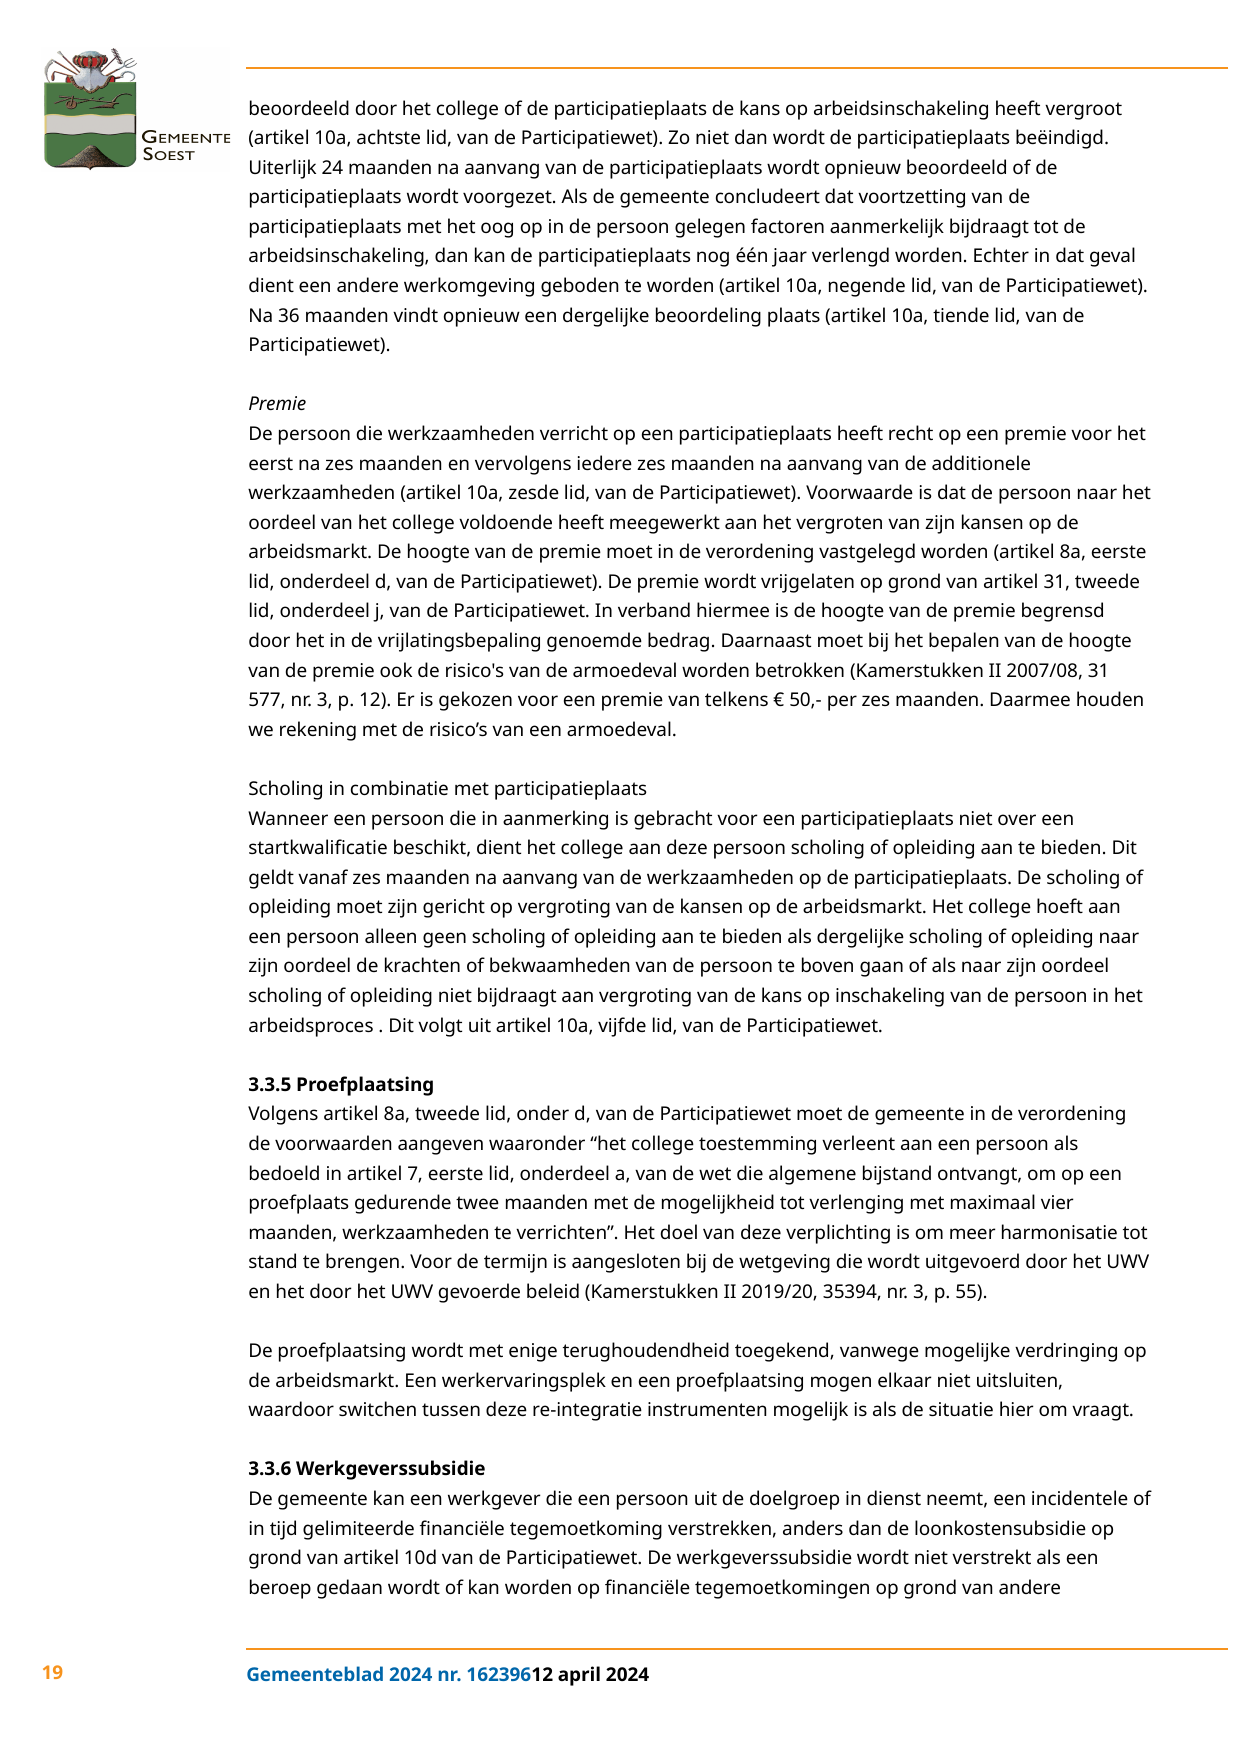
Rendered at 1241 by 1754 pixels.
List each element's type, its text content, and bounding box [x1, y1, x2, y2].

text Premie [248, 391, 1152, 416]
text 3.3.6 Werkgeverssubsidie [248, 1456, 1152, 1481]
text De persoon die werkzaamheden verricht op een participatieplaats heeft recht op een premie voor het eerst na zes maanden en vervolgens iedere zes maanden na aanvang van de additionele werkzaamheden (artikel 10a, zesde lid, van de Participatiewet). Voorwaarde is dat de persoon naar het oordeel van het college voldoende heeft meegewerkt aan het vergroten van zijn kansen op de arbeidsmarkt. De hoogte van de premie moet in de verordening vastgelegd worden (artikel 8a, eerste lid, onderdeel d, van de Participatiewet). De premie wordt vrijgelaten op grond van artikel 31, tweede lid, onderdeel j, van de Participatiewet. In verband hiermee is de hoogte van de premie begrensd door het in de vrijlatingsbepaling genoemde bedrag. Daarnaast moet bij het bepalen van de hoogte van de premie ook de risico's van de armoedeval worden betrokken (Kamerstukken II 2007/08, 31 577, nr. 3, p. 12). Er is gekozen voor een premie van telkens € 50,- per zes maanden. Daarmee houden we rekening met de risico’s van een armoedeval. [248, 420, 1152, 742]
text Scholing in combinatie met participatieplaats [248, 775, 1152, 801]
text Volgens artikel 8a, tweede lid, onder d, van de Participatiewet moet de gemeente in de verordening de voorwaarden aangeven waaronder “het college toestemming verleent aan een persoon als bedoeld in artikel 7, eerste lid, onderdeel a, van de wet die algemene bijstand ontvangt, om op een proefplaats gedurende twee maanden met de mogelijkheid tot verlenging met maximaal vier maanden, werkzaamheden te verrichten”. Het doel van deze verplichting is om meer harmonisatie tot stand te brengen. Voor de termijn is aangesloten bij de wetgeving die wordt uitgevoerd door het UWV en het door het UWV gevoerde beleid (Kamerstukken II 2019/20, 35394, nr. 3, p. 55). [248, 1101, 1152, 1304]
text De proefplaatsing wordt met enige terughoudendheid toegekend, vanwege mogelijke verdringing op de arbeidsmarkt. Een werkervaringsplek en een proefplaatsing mogen elkaar niet uitsluiten, waardoor switchen tussen deze re-integratie instrumenten mogelijk is als de situatie hier om vraagt. [248, 1337, 1152, 1422]
picture [41, 47, 231, 172]
text 3.3.5 Proefplaatsing [248, 1071, 1152, 1097]
text De gemeente kan een werkgever die een persoon uit de doelgroep in dienst neemt, een incidentele of in tijd gelimiteerde financiële tegemoetkoming verstrekken, anders dan de loonkostensubsidie op grond van artikel 10d van de Participatiewet. De werkgeverssubsidie wordt niet verstrekt als een beroep gedaan wordt of kan worden op financiële tegemoetkomingen op grond van andere [248, 1485, 1152, 1600]
text Wanneer een persoon die in aanmerking is gebracht voor een participatieplaats niet over een startkwalificatie beschikt, dient het college aan deze persoon scholing of opleiding aan te bieden. Dit geldt vanaf zes maanden na aanvang van de werkzaamheden op de participatieplaats. De scholing of opleiding moet zijn gericht op vergroting van de kansen op de arbeidsmarkt. Het college hoeft aan een persoon alleen geen scholing of opleiding aan te bieden als dergelijke scholing of opleiding naar zijn oordeel de krachten of bekwaamheden van de persoon te boven gaan of als naar zijn oordeel scholing of opleiding niet bijdraagt aan vergroting van de kans op inschakeling van de persoon in het arbeidsproces . Dit volgt uit artikel 10a, vijfde lid, van de Participatiewet. [248, 805, 1152, 1038]
text beoordeeld door het college of de participatieplaats de kans op arbeidsinschakeling heeft vergroot (artikel 10a, achtste lid, van de Participatiewet). Zo niet dan wordt de participatieplaats beëindigd. Uiterlijk 24 maanden na aanvang van de participatieplaats wordt opnieuw beoordeeld of de participatieplaats wordt voorgezet. Als de gemeente concludeert dat voortzetting van de participatieplaats met het oog op in de persoon gelegen factoren aanmerkelijk bijdraagt tot de arbeidsinschakeling, dan kan de participatieplaats nog één jaar verlengd worden. Echter in dat geval dient een andere werkomgeving geboden te worden (artikel 10a, negende lid, van de Participatiewet). Na 36 maanden vindt opnieuw een dergelijke beoordeling plaats (artikel 10a, tiende lid, van de Participatiewet). [248, 95, 1152, 357]
